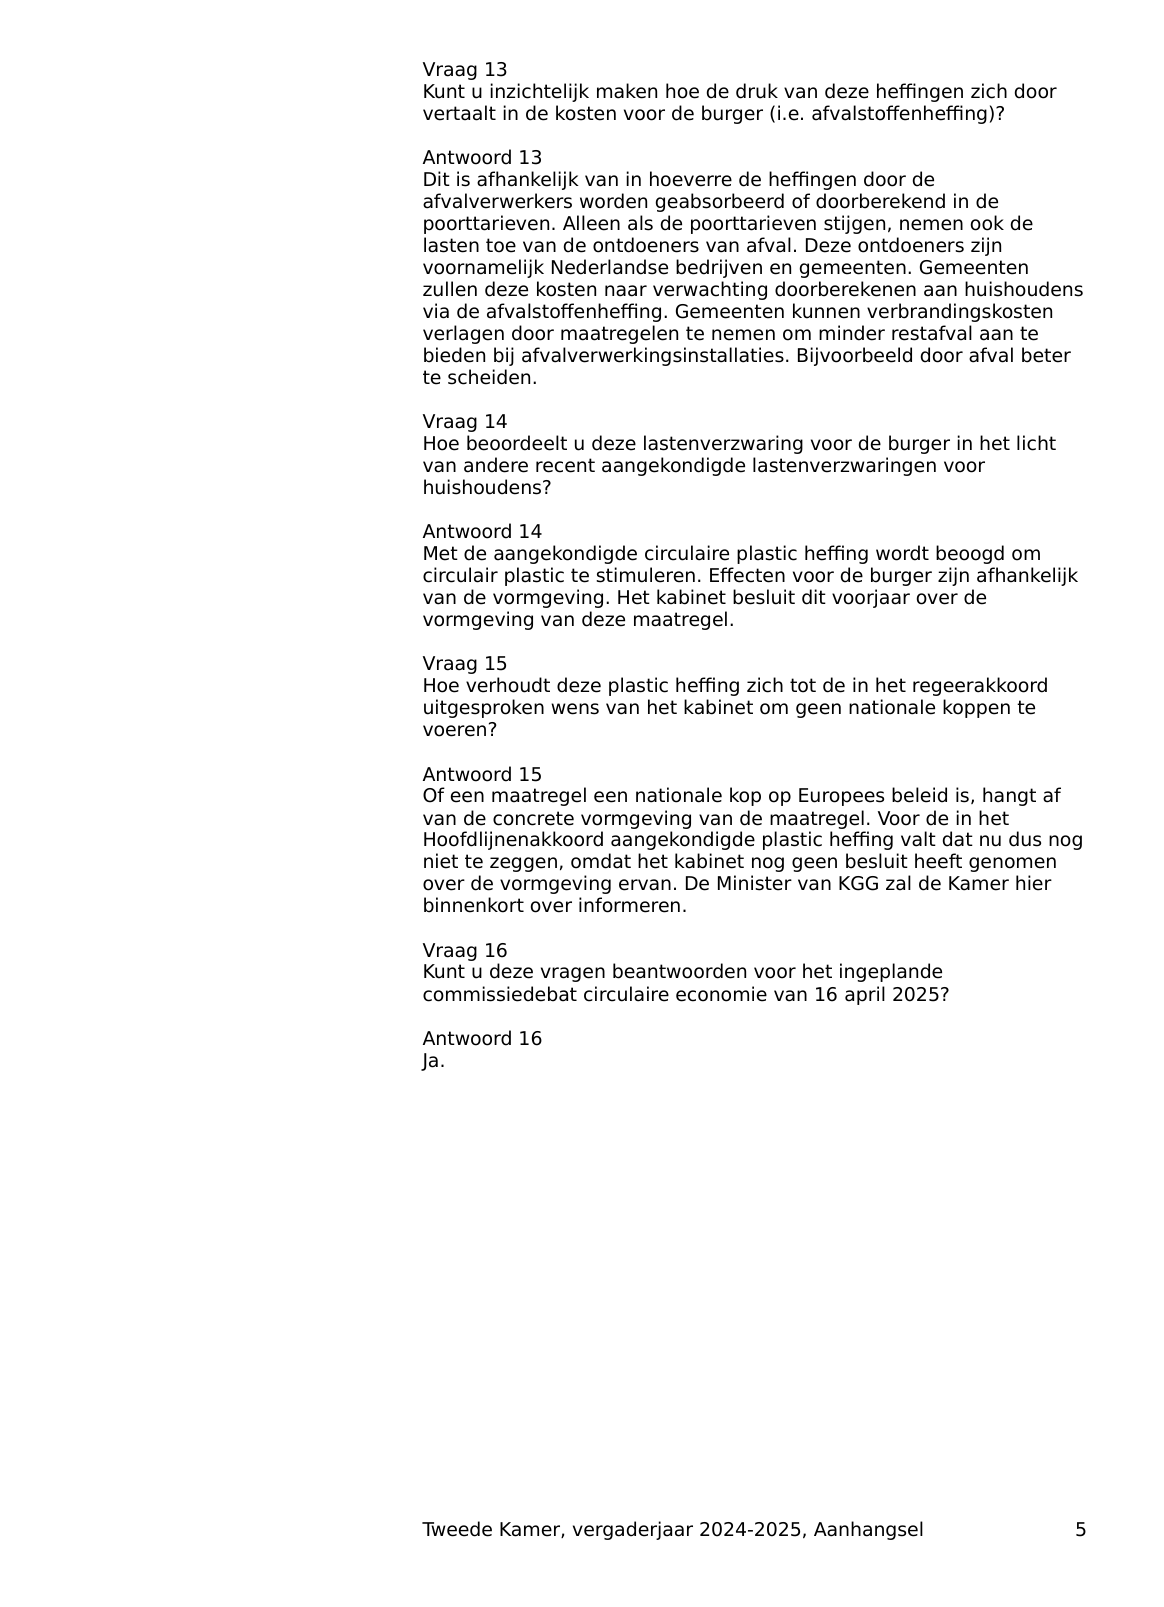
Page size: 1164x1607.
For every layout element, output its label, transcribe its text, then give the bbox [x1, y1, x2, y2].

text Of een maatregel een nationale kop op Europees beleid is, hangt af van de concrete vormgeving van de maatregel. Voor de in het Hoofdlijnenakkoord aangekondigde plastic heffing valt dat nu dus nog niet te zeggen, omdat het kabinet nog geen besluit heeft genomen over de vormgeving ervan. De Minister van KGG zal de Kamer hier binnenkort over informeren. [422, 785, 1087, 917]
text Vraag 13 [422, 59, 1087, 81]
text Kunt u inzichtelijk maken hoe de druk van deze heffingen zich door vertaalt in de kosten voor de burger (i.e. afvalstoffenheffing)? [422, 81, 1087, 125]
text Antwoord 15 [422, 763, 1087, 785]
text Antwoord 16 [422, 1028, 1087, 1049]
text Hoe beoordeelt u deze lastenverzwaring voor de burger in het licht van andere recent aangekondigde lastenverzwaringen voor huishoudens? [422, 433, 1087, 499]
text Hoe verhoudt deze plastic heffing zich tot de in het regeerakkoord uitgesproken wens van het kabinet om geen nationale koppen te voeren? [422, 675, 1087, 741]
text Kunt u deze vragen beantwoorden voor het ingeplande commissiedebat circulaire economie van 16 april 2025? [422, 961, 1087, 1005]
text Met de aangekondigde circulaire plastic heffing wordt beoogd om circulair plastic te stimuleren. Effecten voor de burger zijn afhankelijk van de vormgeving. Het kabinet besluit dit voorjaar over de vormgeving van deze maatregel. [422, 543, 1087, 631]
text Antwoord 14 [422, 521, 1087, 543]
text Vraag 15 [422, 653, 1087, 675]
text Antwoord 13 [422, 147, 1087, 169]
text Vraag 14 [422, 411, 1087, 433]
text Dit is afhankelijk van in hoeverre de heffingen door de afvalverwerkers worden geabsorbeerd of doorberekend in de poorttarieven. Alleen als de poorttarieven stijgen, nemen ook de lasten toe van de ontdoeners van afval. Deze ontdoeners zijn voornamelijk Nederlandse bedrijven en gemeenten. Gemeenten zullen deze kosten naar verwachting doorberekenen aan huishoudens via de afvalstoffenheffing. Gemeenten kunnen verbrandingskosten verlagen door maatregelen te nemen om minder restafval aan te bieden bij afvalverwerkingsinstallaties. Bijvoorbeeld door afval beter te scheiden. [422, 169, 1087, 389]
text Ja. [422, 1049, 1087, 1072]
text Vraag 16 [422, 939, 1087, 961]
